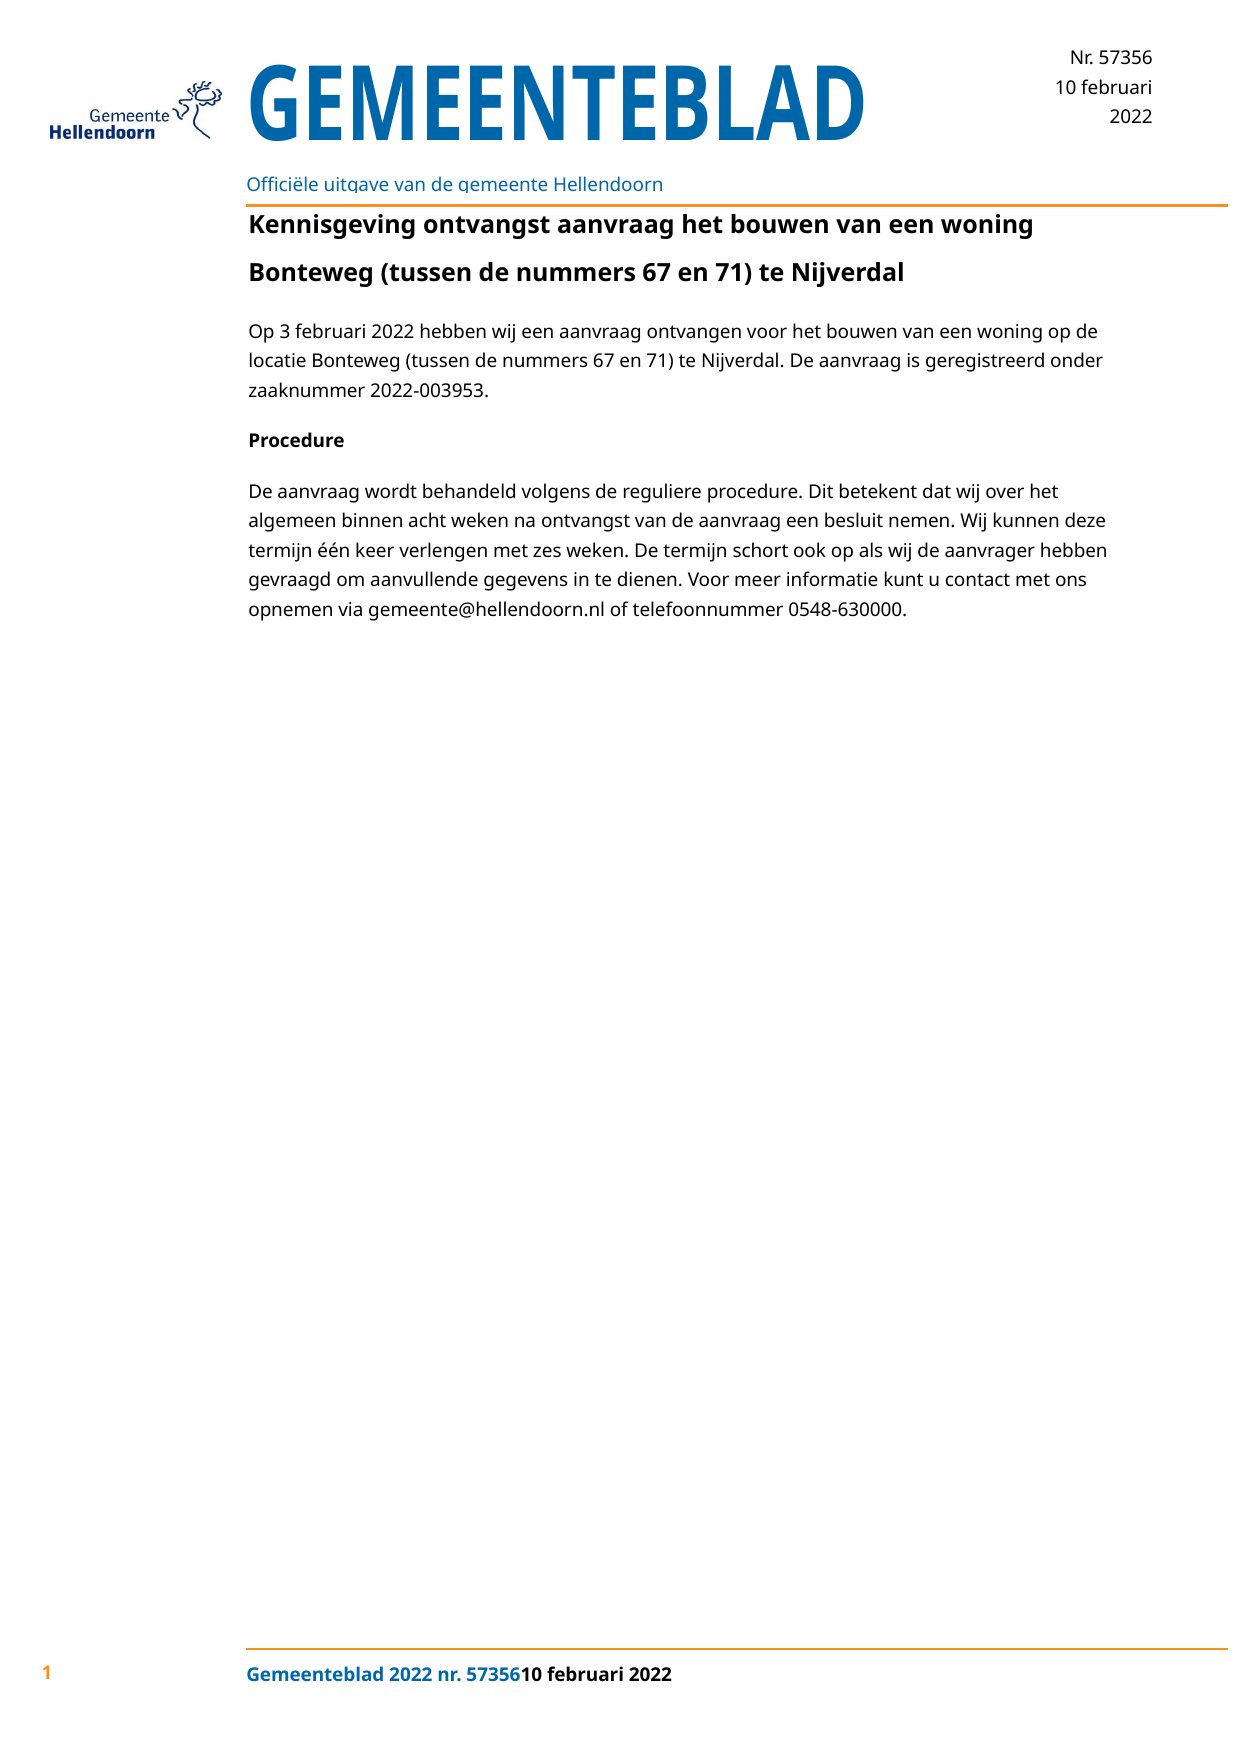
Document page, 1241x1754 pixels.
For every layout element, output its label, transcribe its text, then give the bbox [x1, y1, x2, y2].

text Kennisgeving ontvangst aanvraag het bouwen van een woning Bonteweg (tussen de nummers 67 en 71) te Nijverdal [248, 207, 1152, 288]
text Procedure [248, 427, 1152, 453]
picture [41, 47, 231, 172]
text De aanvraag wordt behandeld volgens de reguliere procedure. Dit betekent dat wij over het algemeen binnen acht weken na ontvangst van de aanvraag een besluit nemen. Wij kunnen deze termijn één keer verlengen met zes weken. De termijn schort ook op als wij de aanvrager hebben gevraagd om aanvullende gegevens in te dienen. Voor meer informatie kunt u contact met ons opnemen via gemeente@hellendoorn.nl of telefoonnummer 0548-630000. [248, 478, 1152, 622]
text Op 3 februari 2022 hebben wij een aanvraag ontvangen voor het bouwen van een woning op de locatie Bonteweg (tussen de nummers 67 en 71) te Nijverdal. De aanvraag is geregistreerd onder zaaknummer 2022-003953. [248, 318, 1152, 403]
